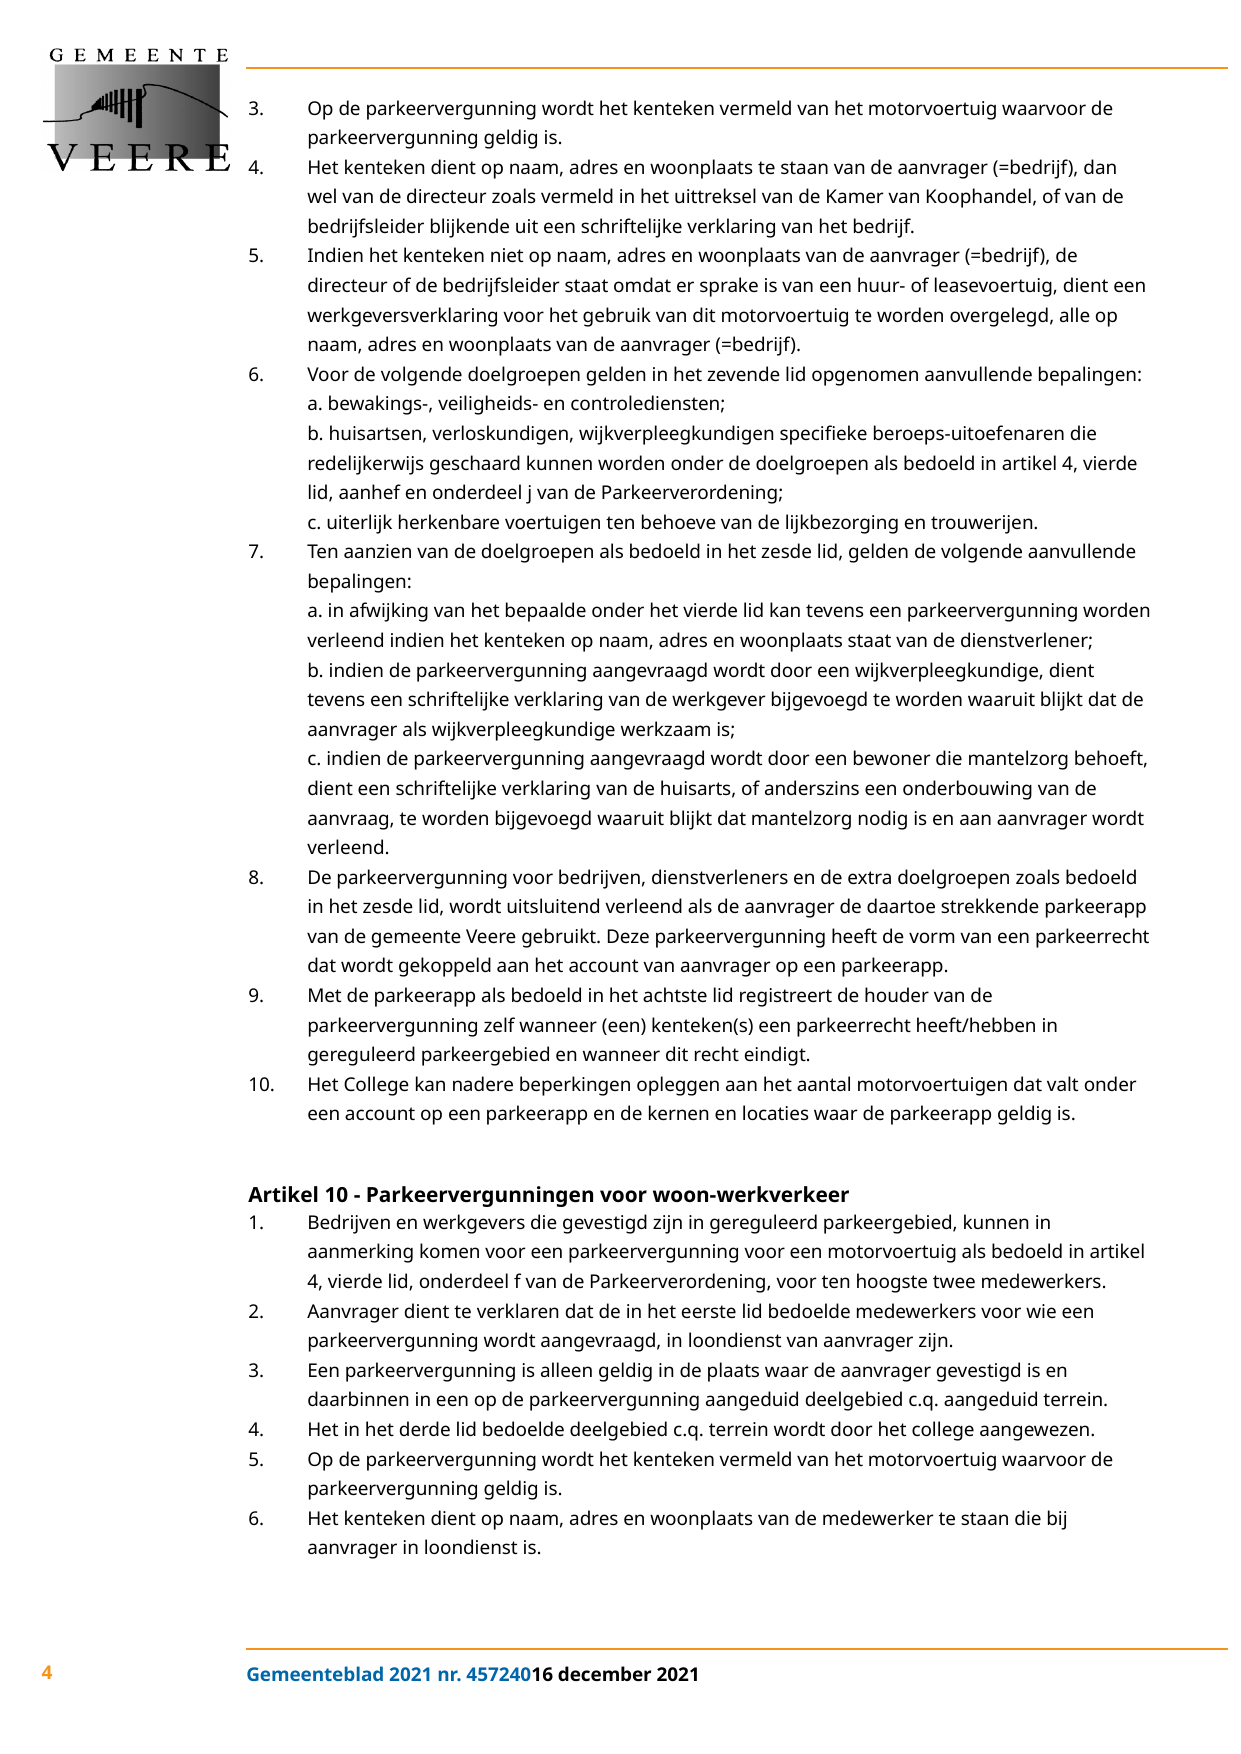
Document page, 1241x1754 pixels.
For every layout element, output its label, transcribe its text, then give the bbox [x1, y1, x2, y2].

text Artikel 10 - Parkeervergunningen voor woon-werkverkeer [248, 1181, 1152, 1209]
list Indien het kenteken niet op naam, adres en woonplaats van de aanvrager (=bedrijf), de directeur of de bedrijfsleider staat omdat er sprake is van een huur- of leasevoertuig, dient een werkgeversverklaring voor het gebruik van dit motorvoertuig te worden overgelegd, alle op naam, adres en woonplaats van de aanvrager (=bedrijf). [248, 243, 1152, 357]
list c. uiterlijk herkenbare voertuigen ten behoeve van de lijkbezorging en trouwerijen. [248, 509, 1152, 535]
list Bedrijven en werkgevers die gevestigd zijn in gereguleerd parkeergebied, kunnen in aanmerking komen voor een parkeervergunning voor een motorvoertuig als bedoeld in artikel 4, vierde lid, onderdeel f van de Parkeerverordening, voor ten hoogste twee medewerkers. [248, 1209, 1152, 1294]
list b. indien de parkeervergunning aangevraagd wordt door een wijkverpleegkundige, dient tevens een schriftelijke verklaring van de werkgever bijgevoegd te worden waaruit blijkt dat de aanvrager als wijkverpleegkundige werkzaam is; [248, 657, 1152, 742]
list De parkeervergunning voor bedrijven, dienstverleners en de extra doelgroepen zoals bedoeld in het zesde lid, wordt uitsluitend verleend als de aanvrager de daartoe strekkende parkeerapp van de gemeente Veere gebruikt. Deze parkeervergunning heeft de vorm van een parkeerrecht dat wordt gekoppeld aan het account van aanvrager op een parkeerapp. [248, 864, 1152, 978]
list Het kenteken dient op naam, adres en woonplaats van de medewerker te staan die bij aanvrager in loondienst is. [248, 1505, 1152, 1560]
picture [41, 47, 231, 172]
list Het College kan nadere beperkingen opleggen aan het aantal motorvoertuigen dat valt onder een account op een parkeerapp en de kernen en locaties waar de parkeerapp geldig is. [248, 1071, 1152, 1126]
list Op de parkeervergunning wordt het kenteken vermeld van het motorvoertuig waarvoor de parkeervergunning geldig is. [248, 95, 1152, 150]
list a. in afwijking van het bepaalde onder het vierde lid kan tevens een parkeervergunning worden verleend indien het kenteken op naam, adres en woonplaats staat van de dienstverlener; [248, 598, 1152, 653]
list Het in het derde lid bedoelde deelgebied c.q. terrein wordt door het college aangewezen. [248, 1416, 1152, 1442]
list Aanvrager dient te verklaren dat de in het eerste lid bedoelde medewerkers voor wie een parkeervergunning wordt aangevraagd, in loondienst van aanvrager zijn. [248, 1298, 1152, 1353]
list b. huisartsen, verloskundigen, wijkverpleegkundigen specifieke beroeps-uitoefenaren die redelijkerwijs geschaard kunnen worden onder de doelgroepen als bedoeld in artikel 4, vierde lid, aanhef en onderdeel j van de Parkeerverordening; [248, 420, 1152, 505]
list a. bewakings-, veiligheids- en controlediensten; [248, 391, 1152, 416]
list Ten aanzien van de doelgroepen als bedoeld in het zesde lid, gelden de volgende aanvullende bepalingen: [248, 538, 1152, 594]
list Op de parkeervergunning wordt het kenteken vermeld van het motorvoertuig waarvoor de parkeervergunning geldig is. [248, 1446, 1152, 1501]
list Met de parkeerapp als bedoeld in het achtste lid registreert de houder van de parkeervergunning zelf wanneer (een) kenteken(s) een parkeerrecht heeft/hebben in gereguleerd parkeergebied en wanneer dit recht eindigt. [248, 982, 1152, 1067]
list Voor de volgende doelgroepen gelden in het zevende lid opgenomen aanvullende bepalingen: [248, 361, 1152, 387]
list Het kenteken dient op naam, adres en woonplaats te staan van de aanvrager (=bedrijf), dan wel van de directeur zoals vermeld in het uittreksel van de Kamer van Koophandel, of van de bedrijfsleider blijkende uit een schriftelijke verklaring van het bedrijf. [248, 154, 1152, 239]
list Een parkeervergunning is alleen geldig in de plaats waar de aanvrager gevestigd is en daarbinnen in een op de parkeervergunning aangeduid deelgebied c.q. aangeduid terrein. [248, 1357, 1152, 1412]
list c. indien de parkeervergunning aangevraagd wordt door een bewoner die mantelzorg behoeft, dient een schriftelijke verklaring van de huisarts, of anderszins een onderbouwing van de aanvraag, te worden bijgevoegd waaruit blijkt dat mantelzorg nodig is en aan aanvrager wordt verleend. [248, 746, 1152, 860]
